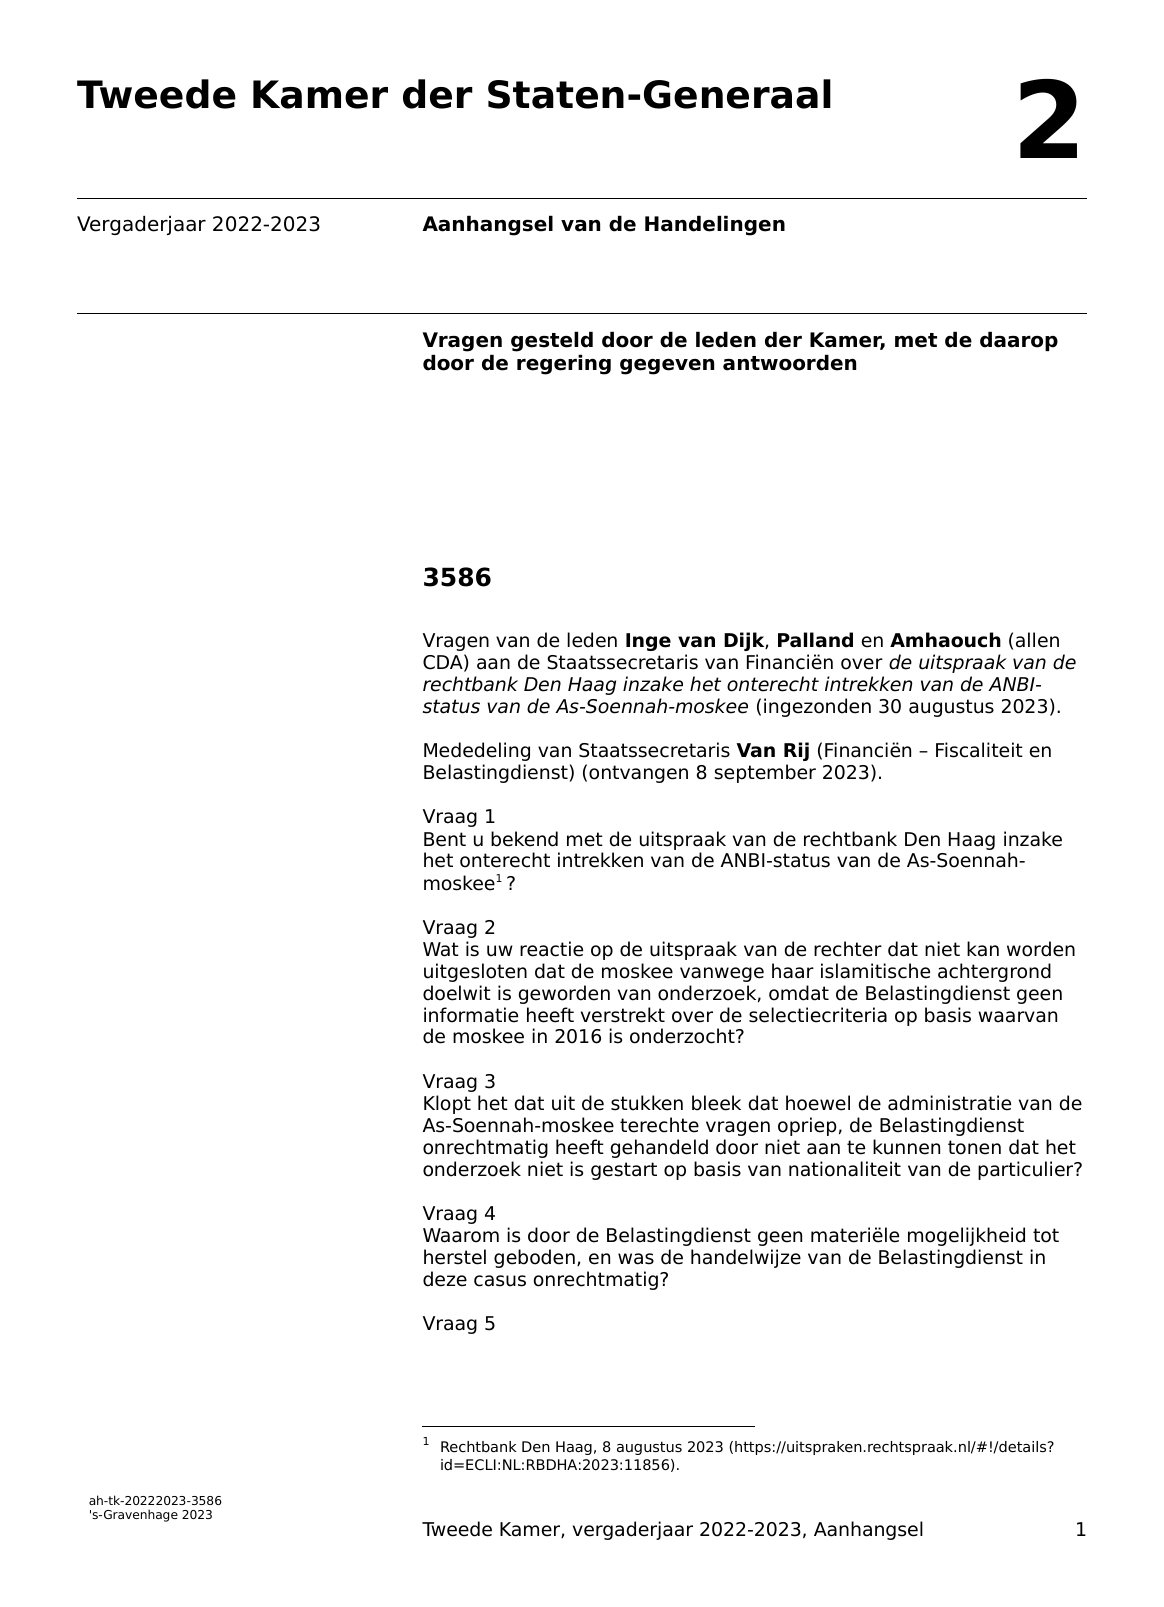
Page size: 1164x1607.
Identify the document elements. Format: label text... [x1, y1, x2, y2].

table_header Tweede Kamer der Staten-Generaal [77, 59, 886, 198]
table_cell Aanhangsel van de Handelingen [422, 199, 1087, 313]
text 3586 [422, 563, 1087, 592]
text Wat is uw reactie op de uitspraak van de rechter dat niet kan worden uitgesloten dat de moskee vanwege haar islamitische achtergrond doelwit is geworden van onderzoek, omdat de Belastingdienst geen informatie heeft verstrekt over de selectiecriteria op basis waarvan de moskee in 2016 is onderzocht? [422, 938, 1087, 1048]
text Vraag 5 [422, 1313, 1087, 1335]
text Klopt het dat uit de stukken bleek dat hoewel de administratie van de As-Soennah-moskee terechte vragen opriep, de Belastingdienst onrechtmatig heeft gehandeld door niet aan te kunnen tonen dat het onderzoek niet is gestart op basis van nationaliteit van de particulier? [422, 1093, 1087, 1181]
text Vraag 3 [422, 1071, 1087, 1093]
text Bent u bekend met de uitspraak van de rechtbank Den Haag inzake het onterecht intrekken van de ANBI-status van de As-Soennah-moskee? [422, 828, 1087, 894]
text ah-tk-20222023-3586 [88, 1494, 323, 1508]
table_cell Vergaderjaar 2022-2023 [77, 199, 422, 313]
text Vragen van de leden Inge van Dijk, Palland en Amhaouch (allen CDA) aan de Staatssecretaris van Financiën over de uitspraak van de rechtbank Den Haag inzake het onterecht intrekken van de ANBI-status van de As-Soennah-moskee (ingezonden 30 augustus 2023). [422, 630, 1087, 718]
table_cell [77, 314, 422, 375]
table_cell Vragen gesteld door de leden der Kamer, met de daarop door de regering gegeven antwoorden [422, 314, 1087, 375]
text Rechtbank Den Haag, 8 augustus 2023 (https://uitspraken.rechtspraak.nl/#!/details?id=ECLI:NL:RBDHA:2023:11856). [422, 1435, 1087, 1474]
text 's-Gravenhage 2023 [88, 1508, 323, 1522]
text Mededeling van Staatssecretaris Van Rij (Financiën – Fiscaliteit en Belastingdienst) (ontvangen 8 september 2023). [422, 740, 1087, 784]
text Waarom is door de Belastingdienst geen materiële mogelijkheid tot herstel geboden, en was de handelwijze van de Belastingdienst in deze casus onrechtmatig? [422, 1225, 1087, 1291]
text Vraag 2 [422, 917, 1087, 938]
table_header 2 [886, 59, 1087, 198]
text Vraag 1 [422, 806, 1087, 828]
text Vraag 4 [422, 1203, 1087, 1225]
